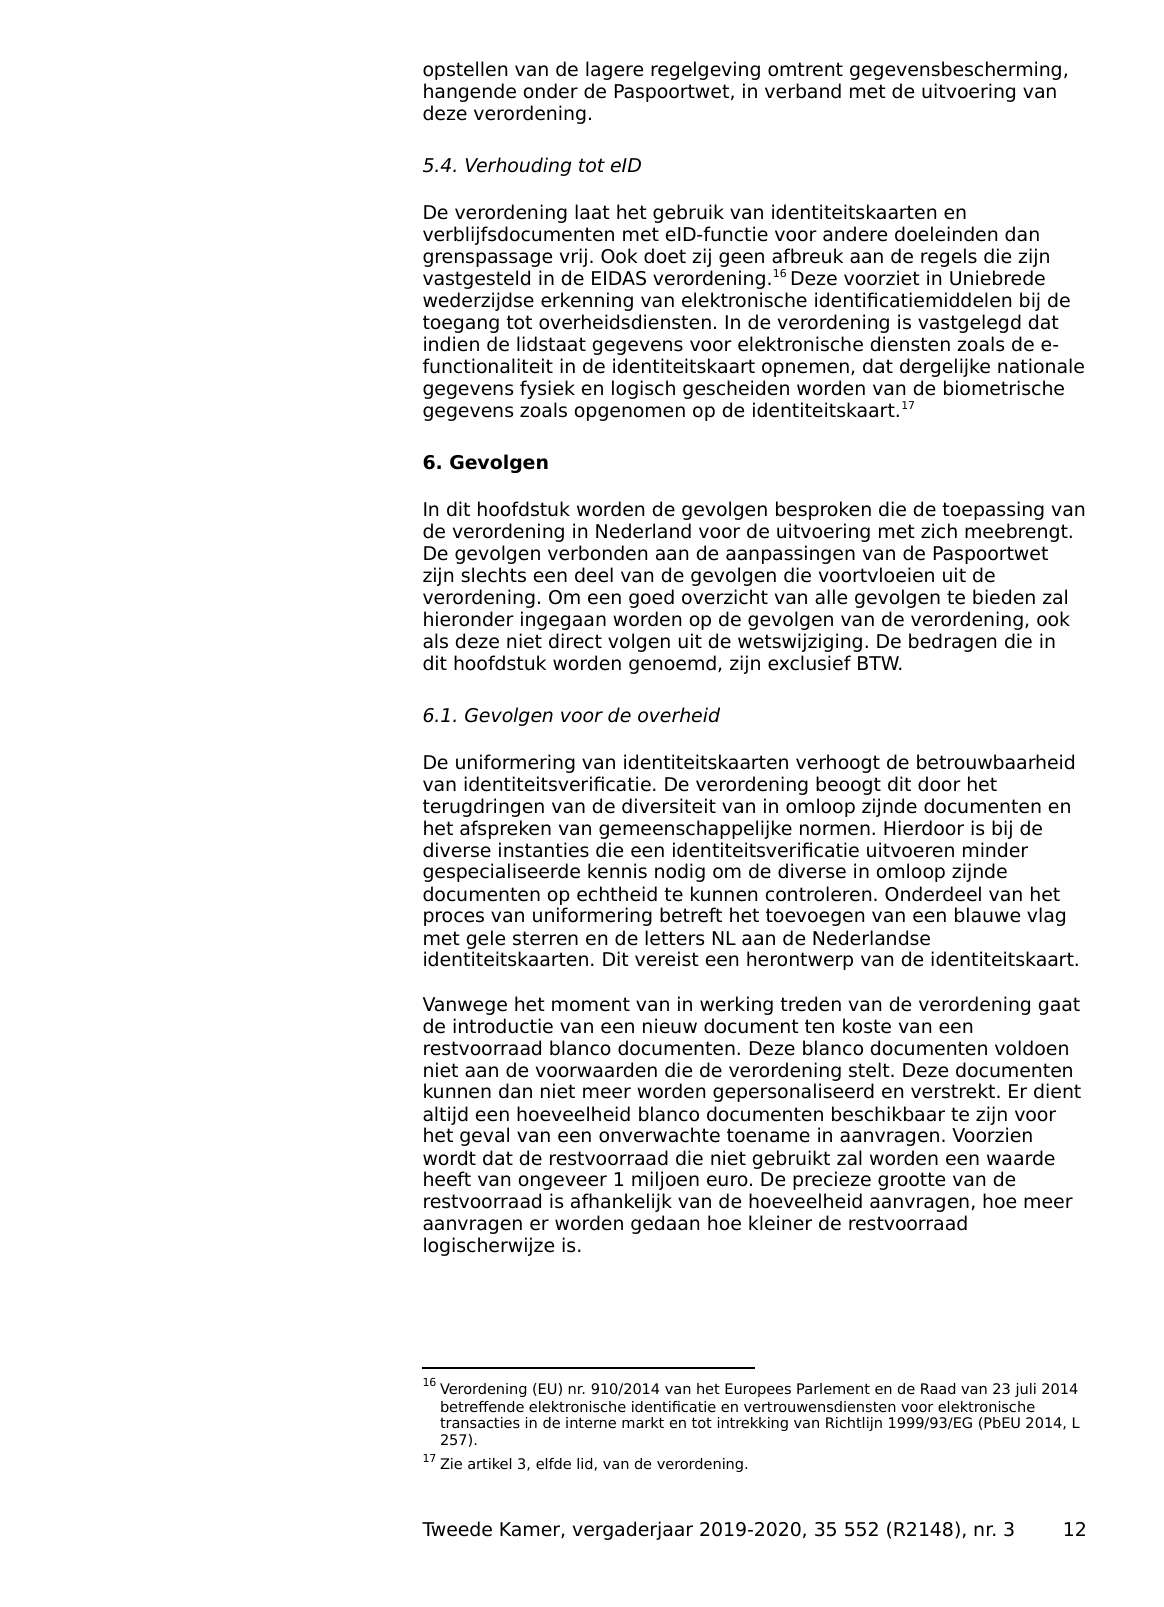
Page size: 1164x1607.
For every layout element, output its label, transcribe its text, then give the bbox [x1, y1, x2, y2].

text Verordening (EU) nr. 910/2014 van het Europees Parlement en de Raad van 23 juli 2014 betreffende elektronische identificatie en vertrouwensdiensten voor elektronische transacties in de interne markt en tot intrekking van Richtlijn 1999/93/EG (PbEU 2014, L 257). [422, 1377, 1087, 1449]
subtitle 6. Gevolgen [422, 452, 1087, 474]
text Zie artikel 3, elfde lid, van de verordening. [422, 1452, 1087, 1474]
subtitle 6.1. Gevolgen voor de overheid [422, 704, 1087, 727]
subtitle 5.4. Verhouding tot eID [422, 155, 1087, 177]
text De verordening laat het gebruik van identiteitskaarten en verblijfsdocumenten met eID-functie voor andere doeleinden dan grenspassage vrij. Ook doet zij geen afbreuk aan de regels die zijn vastgesteld in de EIDAS verordening.Deze voorziet in Uniebrede wederzijdse erkenning van elektronische identificatiemiddelen bij de toegang tot overheidsdiensten. In de verordening is vastgelegd dat indien de lidstaat gegevens voor elektronische diensten zoals de e-functionaliteit in de identiteitskaart opnemen, dat dergelijke nationale gegevens fysiek en logisch gescheiden worden van de biometrische gegevens zoals opgenomen op de identiteitskaart. [422, 202, 1087, 422]
text De uniformering van identiteitskaarten verhoogt de betrouwbaarheid van identiteitsverificatie. De verordening beoogt dit door het terugdringen van de diversiteit van in omloop zijnde documenten en het afspreken van gemeenschappelijke normen. Hierdoor is bij de diverse instanties die een identiteitsverificatie uitvoeren minder gespecialiseerde kennis nodig om de diverse in omloop zijnde documenten op echtheid te kunnen controleren. Onderdeel van het proces van uniformering betreft het toevoegen van een blauwe vlag met gele sterren en de letters NL aan de Nederlandse identiteitskaarten. Dit vereist een herontwerp van de identiteitskaart. [422, 752, 1087, 971]
text Vanwege het moment van in werking treden van de verordening gaat de introductie van een nieuw document ten koste van een restvoorraad blanco documenten. Deze blanco documenten voldoen niet aan de voorwaarden die de verordening stelt. Deze documenten kunnen dan niet meer worden gepersonaliseerd en verstrekt. Er dient altijd een hoeveelheid blanco documenten beschikbaar te zijn voor het geval van een onverwachte toename in aanvragen. Voorzien wordt dat de restvoorraad die niet gebruikt zal worden een waarde heeft van ongeveer 1 miljoen euro. De precieze grootte van de restvoorraad is afhankelijk van de hoeveelheid aanvragen, hoe meer aanvragen er worden gedaan hoe kleiner de restvoorraad logischerwijze is. [422, 993, 1087, 1257]
text In dit hoofdstuk worden de gevolgen besproken die de toepassing van de verordening in Nederland voor de uitvoering met zich meebrengt. De gevolgen verbonden aan de aanpassingen van de Paspoortwet zijn slechts een deel van de gevolgen die voortvloeien uit de verordening. Om een goed overzicht van alle gevolgen te bieden zal hieronder ingegaan worden op de gevolgen van de verordening, ook als deze niet direct volgen uit de wetswijziging. De bedragen die in dit hoofdstuk worden genoemd, zijn exclusief BTW. [422, 499, 1087, 674]
text opstellen van de lagere regelgeving omtrent gegevensbescherming, hangende onder de Paspoortwet, in verband met de uitvoering van deze verordening. [422, 59, 1087, 125]
